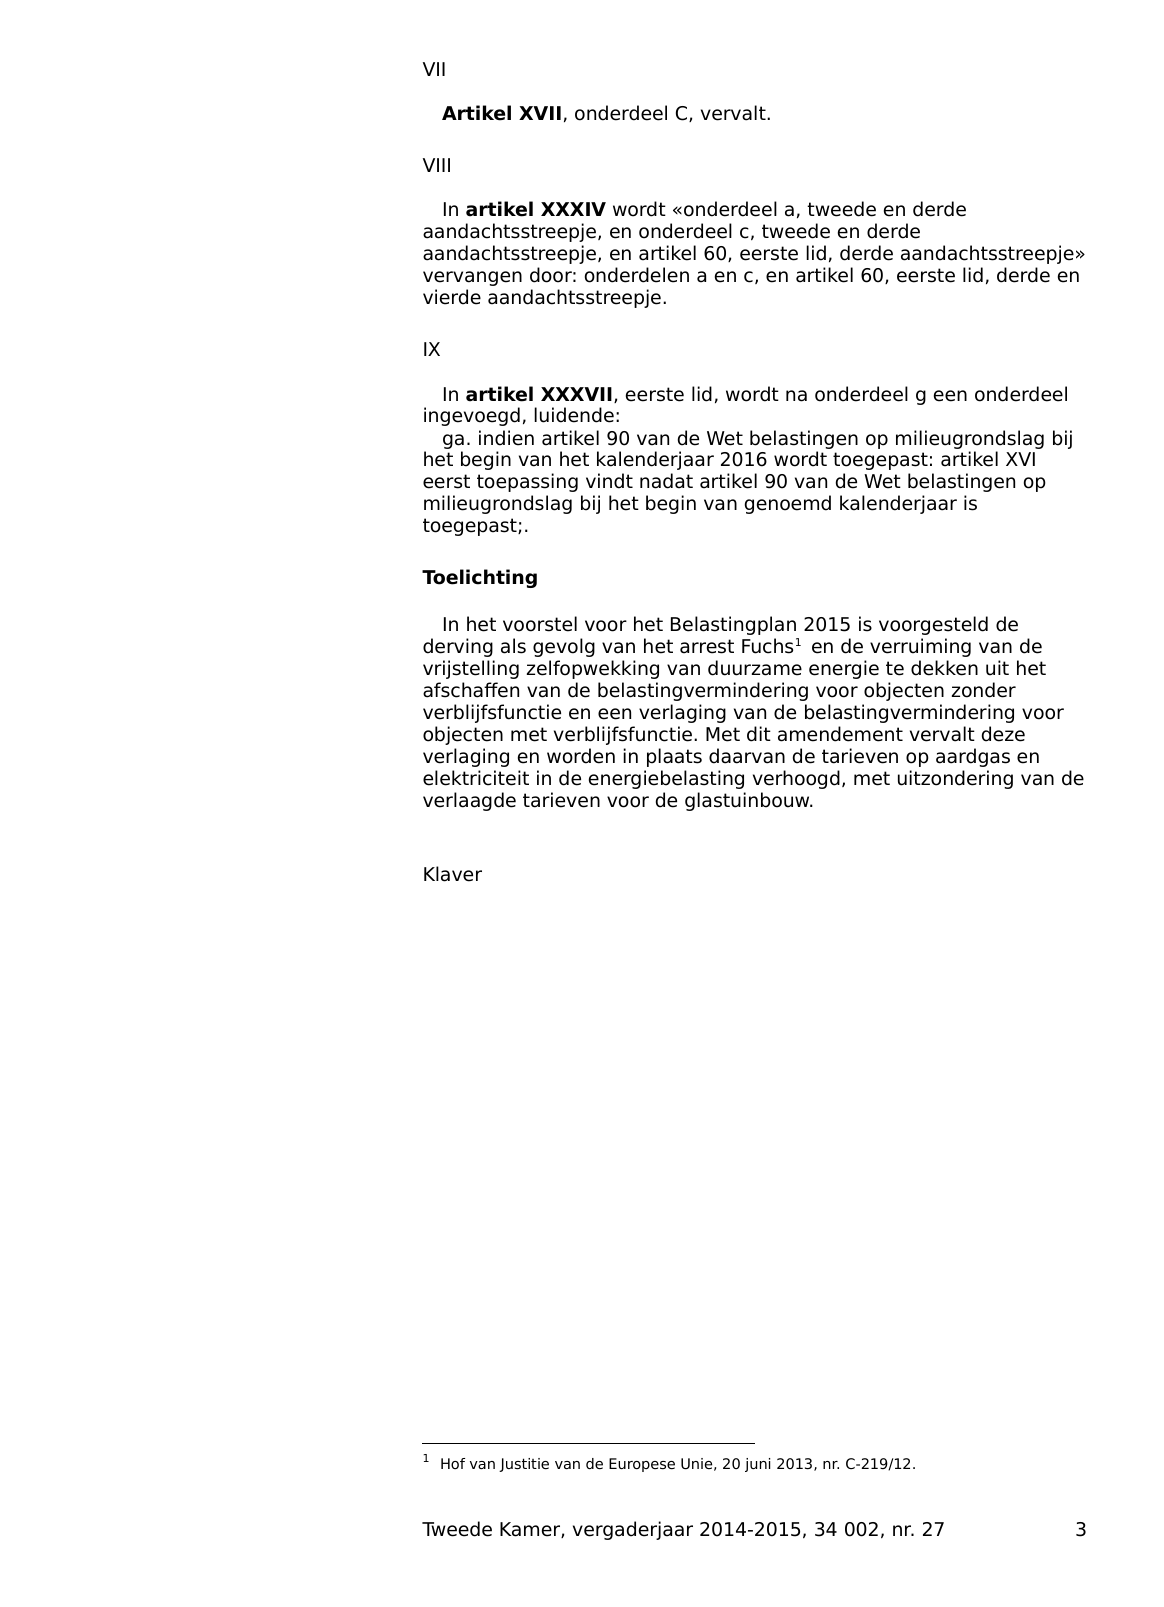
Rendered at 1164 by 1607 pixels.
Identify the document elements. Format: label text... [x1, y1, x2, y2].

text Hof van Justitie van de Europese Unie, 20 juni 2013, nr. C-219/12. [422, 1452, 1087, 1474]
subtitle Toelichting [422, 567, 1087, 589]
subtitle IX [422, 339, 1087, 361]
text Klaver [422, 842, 1087, 886]
text Artikel XVII, onderdeel C, vervalt. [422, 103, 1087, 125]
subtitle VII [422, 59, 1087, 81]
subtitle VIII [422, 155, 1087, 177]
text In artikel XXXVII, eerste lid, wordt na onderdeel g een onderdeel ingevoegd, luidende: [422, 383, 1087, 427]
text In artikel XXXIV wordt «onderdeel a, tweede en derde aandachtsstreepje, en onderdeel c, tweede en derde aandachtsstreepje, en artikel 60, eerste lid, derde aandachtsstreepje» vervangen door: onderdelen a en c, en artikel 60, eerste lid, derde en vierde aandachtsstreepje. [422, 199, 1087, 309]
text ga. indien artikel 90 van de Wet belastingen op milieugrondslag bij het begin van het kalenderjaar 2016 wordt toegepast: artikel XVI eerst toepassing vindt nadat artikel 90 van de Wet belastingen op milieugrondslag bij het begin van genoemd kalenderjaar is toegepast;. [422, 427, 1087, 537]
text In het voorstel voor het Belastingplan 2015 is voorgesteld de derving als gevolg van het arrest Fuchs en de verruiming van de vrijstelling zelfopwekking van duurzame energie te dekken uit het afschaffen van de belastingvermindering voor objecten zonder verblijfsfunctie en een verlaging van de belastingvermindering voor objecten met verblijfsfunctie. Met dit amendement vervalt deze verlaging en worden in plaats daarvan de tarieven op aardgas en elektriciteit in de energiebelasting verhoogd, met uitzondering van de verlaagde tarieven voor de glastuinbouw. [422, 614, 1087, 812]
